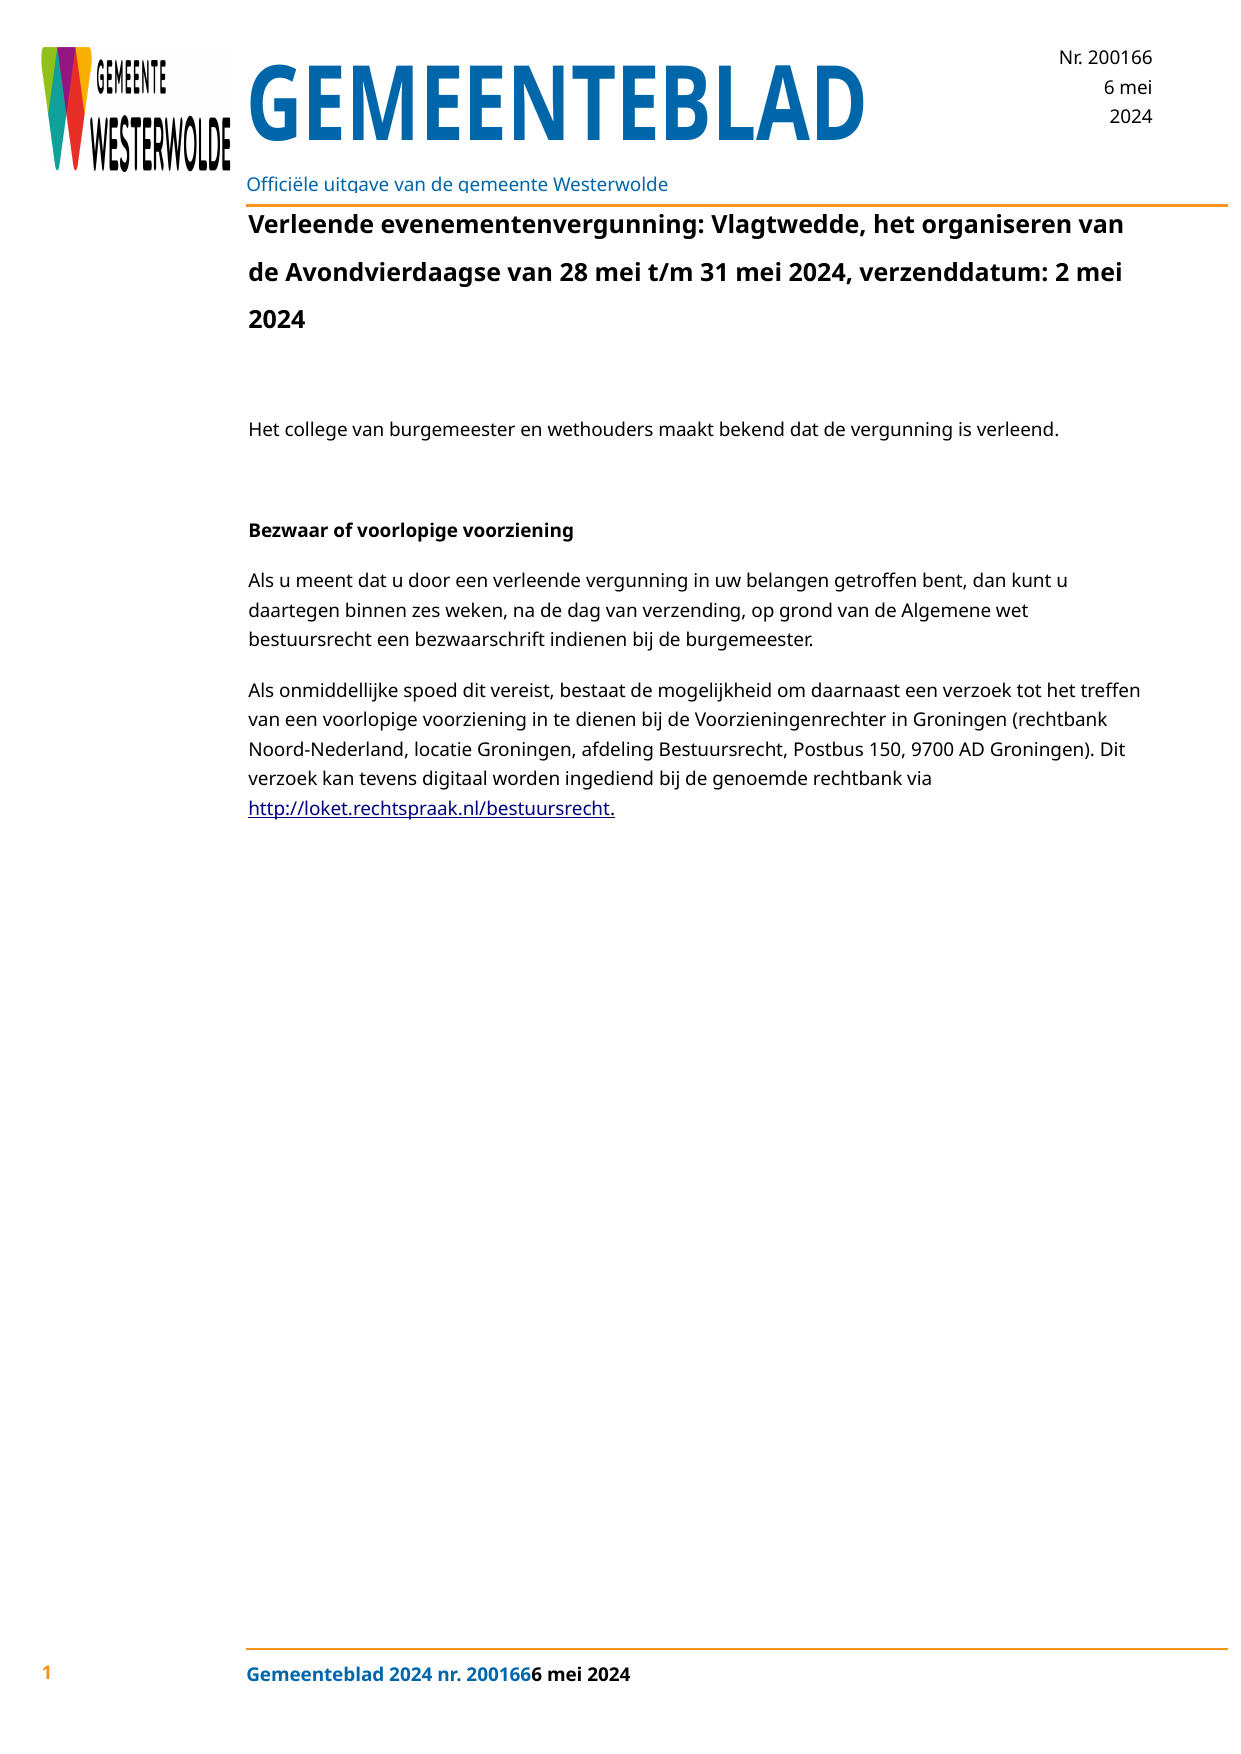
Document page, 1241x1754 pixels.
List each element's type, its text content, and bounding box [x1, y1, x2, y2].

text Als u meent dat u door een verleende vergunning in uw belangen getroffen bent, dan kunt u daartegen binnen zes weken, na de dag van verzending, op grond van de Algemene wet bestuursrecht een bezwaarschrift indienen bij de burgemeester. [248, 567, 1152, 652]
picture [41, 47, 231, 172]
text Als onmiddellijke spoed dit vereist, bestaat de mogelijkheid om daarnaast een verzoek tot het treffen van een voorlopige voorziening in te dienen bij de Voorzieningenrechter in Groningen (rechtbank Noord-Nederland, locatie Groningen, afdeling Bestuursrecht, Postbus 150, 9700 AD Groningen). Dit verzoek kan tevens digitaal worden ingediend bij de genoemde rechtbank via http://loket.rechtspraak.nl/bestuursrecht. [248, 677, 1152, 821]
text Bezwaar of voorlopige voorziening [248, 517, 1152, 542]
text Verleende evenementenvergunning: Vlagtwedde, het organiseren van de Avondvierdaagse van 28 mei t/m 31 mei 2024, verzenddatum: 2 mei 2024 [248, 207, 1152, 336]
text Het college van burgemeester en wethouders maakt bekend dat de vergunning is verleend. [248, 416, 1152, 442]
